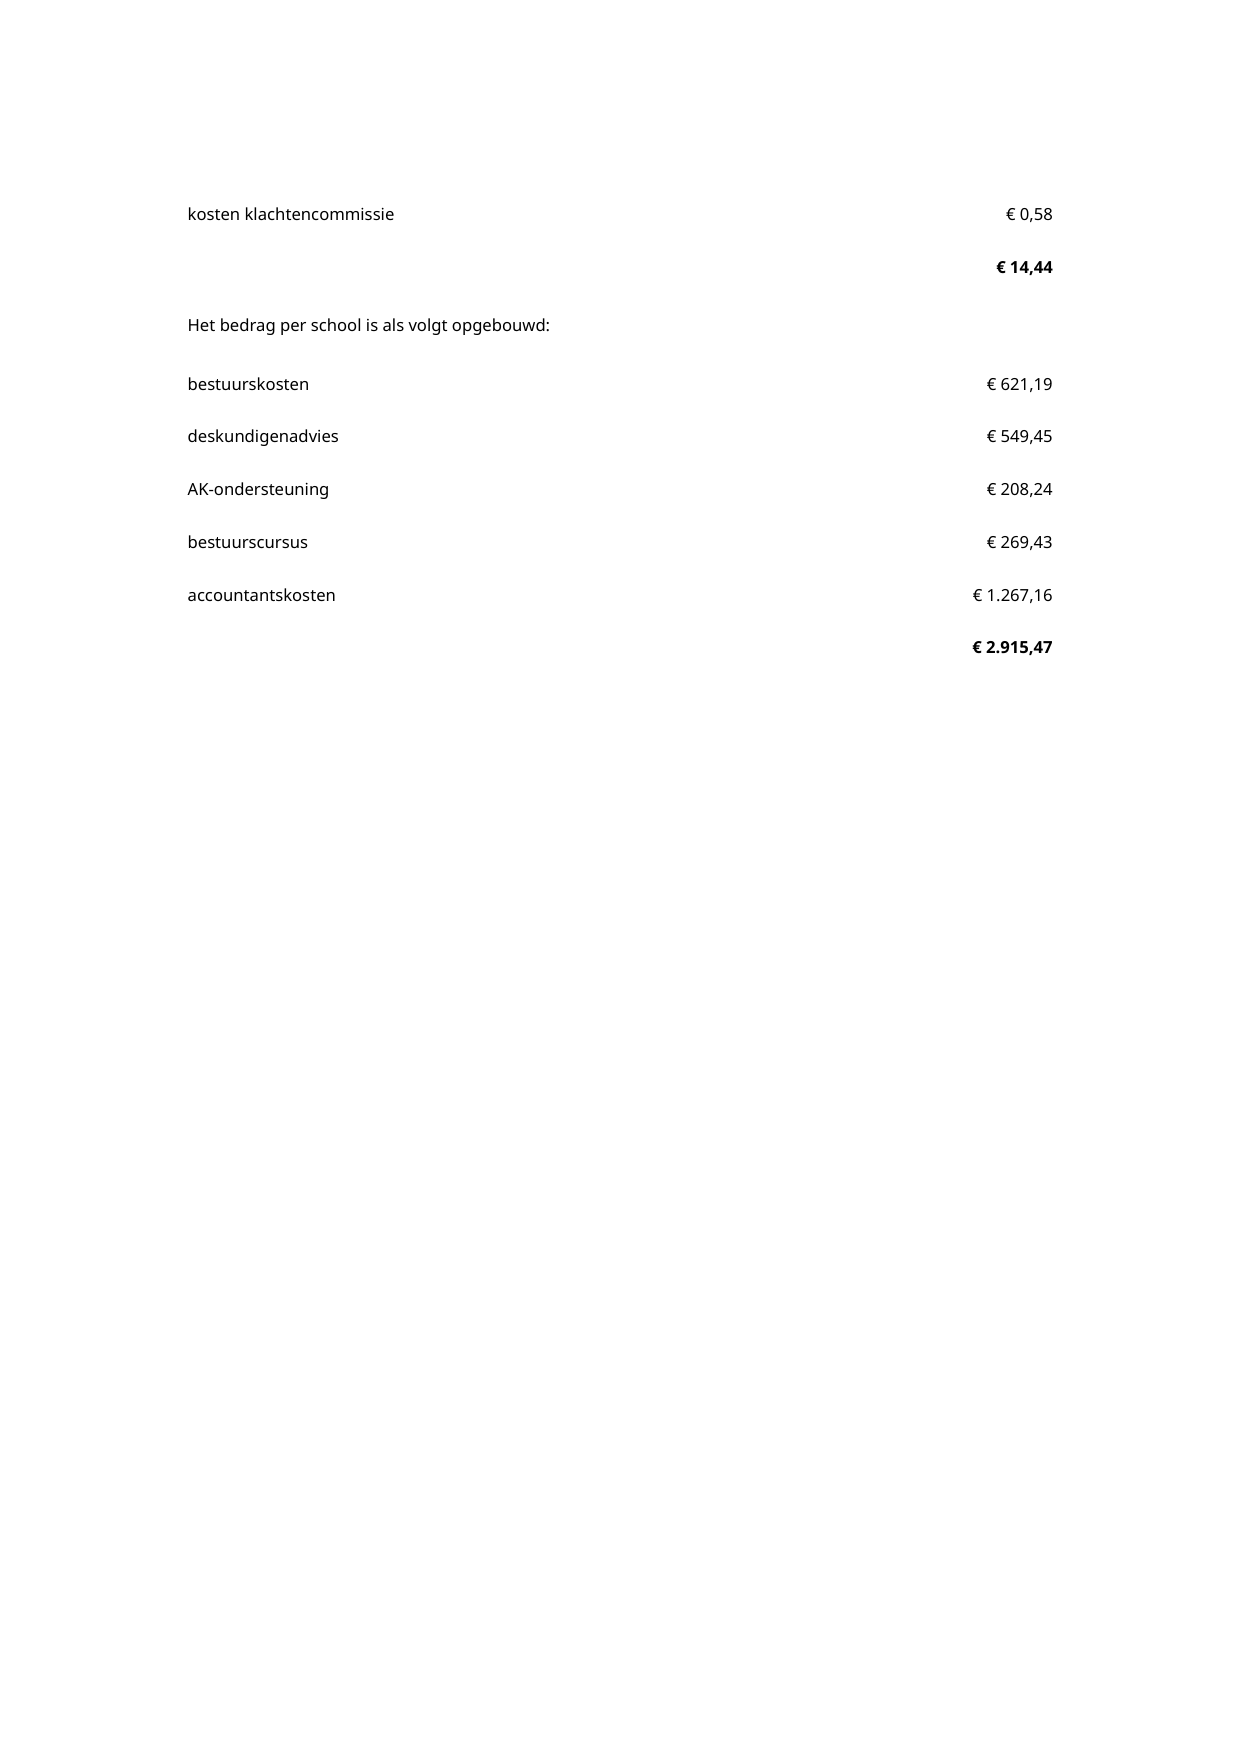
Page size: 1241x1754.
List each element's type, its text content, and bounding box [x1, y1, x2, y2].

table_cell [620, 314, 1053, 372]
table_cell accountantskosten [188, 583, 620, 636]
table_cell € 208,24 [620, 478, 1053, 530]
table_cell € 621,19 [620, 372, 1053, 425]
table_cell bestuurskosten [188, 372, 620, 425]
table_cell € 2.915,47 [620, 636, 1053, 694]
table_cell [188, 150, 620, 203]
table_cell [188, 636, 620, 694]
table_cell € 269,43 [620, 530, 1053, 583]
table_cell € 1.267,16 [620, 583, 1053, 636]
table_cell kosten klachtencommissie [188, 203, 620, 255]
table_cell Het bedrag per school is als volgt opgebouwd: [188, 314, 620, 372]
table_cell € 0,58 [620, 203, 1053, 255]
table_cell AK-ondersteuning [188, 478, 620, 530]
table_cell € 549,45 [620, 425, 1053, 478]
table_cell bestuurscursus [188, 530, 620, 583]
table_cell deskundigenadvies [188, 425, 620, 478]
table_cell [620, 150, 1053, 203]
table_cell € 14,44 [620, 255, 1053, 314]
table_cell [188, 255, 620, 314]
